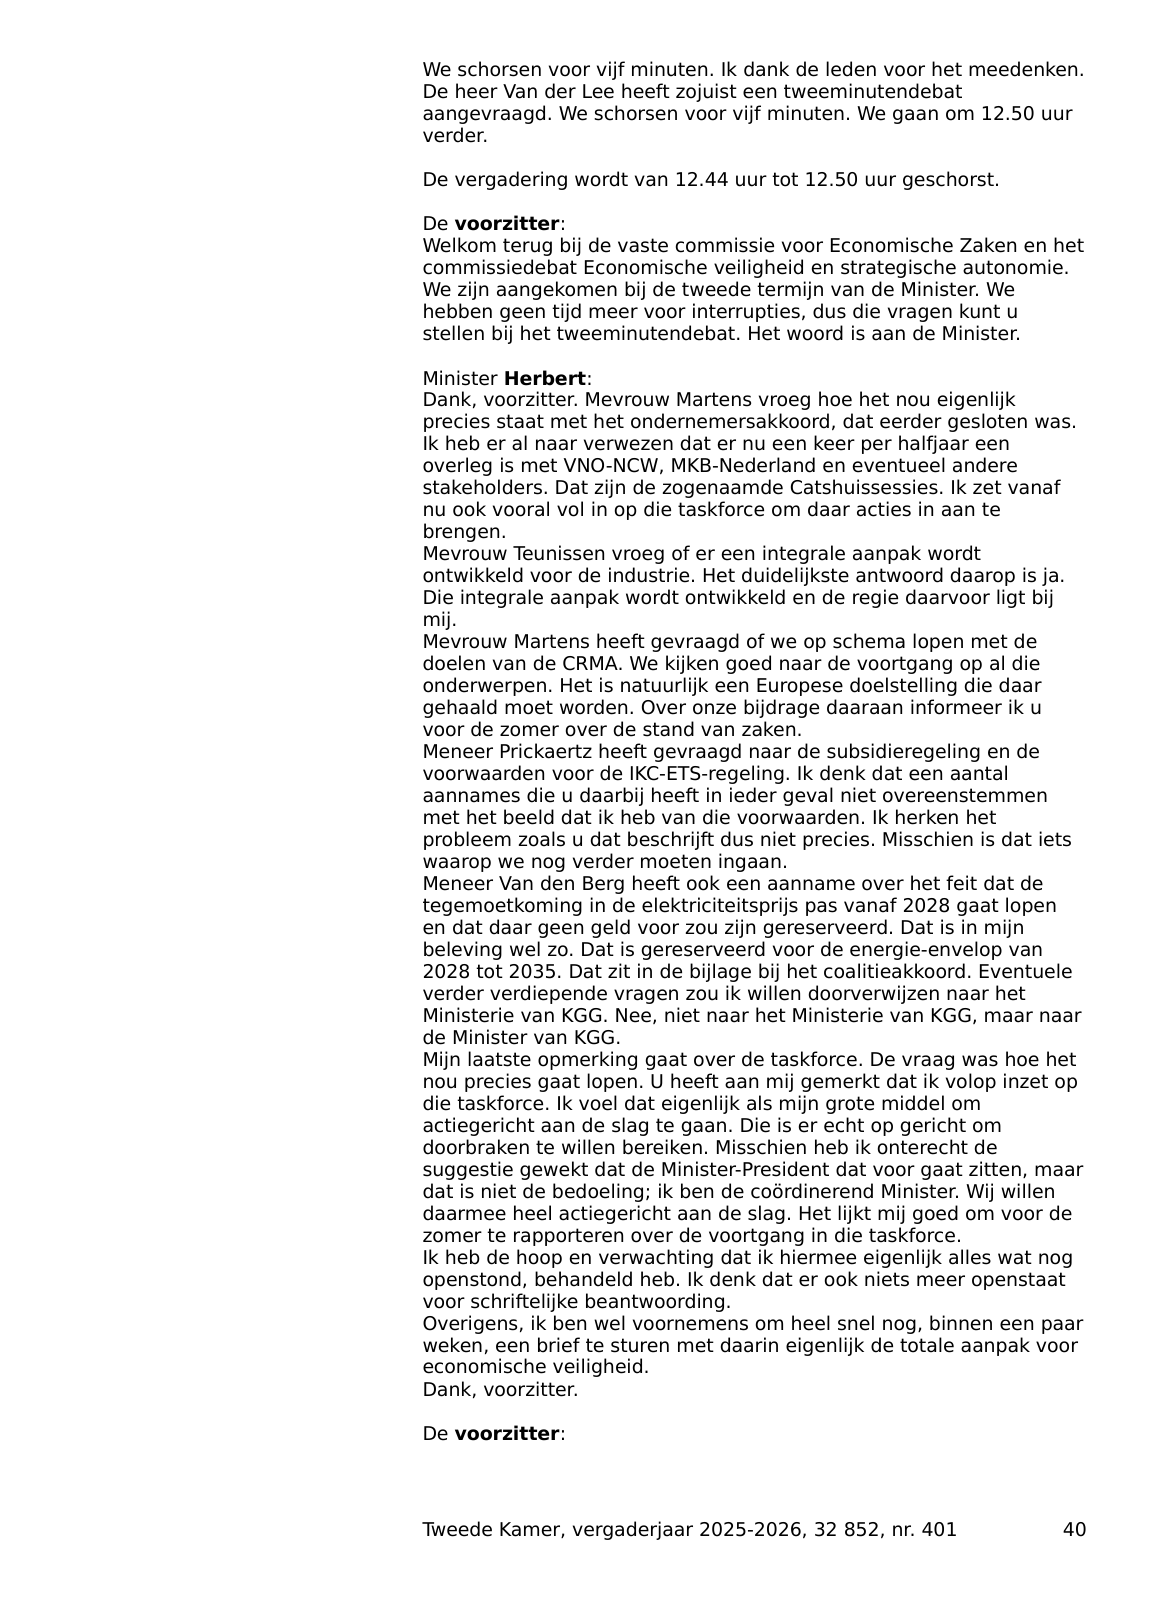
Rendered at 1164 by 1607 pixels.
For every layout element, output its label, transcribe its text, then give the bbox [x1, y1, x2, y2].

text De voorzitter: [422, 1423, 1087, 1444]
text Mevrouw Martens heeft gevraagd of we op schema lopen met de doelen van de CRMA. We kijken goed naar de voortgang op al die onderwerpen. Het is natuurlijk een Europese doelstelling die daar gehaald moet worden. Over onze bijdrage daaraan informeer ik u voor de zomer over de stand van zaken. [422, 631, 1087, 741]
text We schorsen voor vijf minuten. Ik dank de leden voor het meedenken. De heer Van der Lee heeft zojuist een tweeminutendebat aangevraagd. We schorsen voor vijf minuten. We gaan om 12.50 uur verder. [422, 59, 1087, 147]
text Meneer Van den Berg heeft ook een aanname over het feit dat de tegemoetkoming in de elektriciteitsprijs pas vanaf 2028 gaat lopen en dat daar geen geld voor zou zijn gereserveerd. Dat is in mijn beleving wel zo. Dat is gereserveerd voor de energie-envelop van 2028 tot 2035. Dat zit in de bijlage bij het coalitieakkoord. Eventuele verder verdiepende vragen zou ik willen doorverwijzen naar het Ministerie van KGG. Nee, niet naar het Ministerie van KGG, maar naar de Minister van KGG. [422, 873, 1087, 1049]
text De voorzitter: [422, 213, 1087, 235]
text Ik heb de hoop en verwachting dat ik hiermee eigenlijk alles wat nog openstond, behandeld heb. Ik denk dat er ook niets meer openstaat voor schriftelijke beantwoording. [422, 1247, 1087, 1312]
text Welkom terug bij de vaste commissie voor Economische Zaken en het commissiedebat Economische veiligheid en strategische autonomie. We zijn aangekomen bij de tweede termijn van de Minister. We hebben geen tijd meer voor interrupties, dus die vragen kunt u stellen bij het tweeminutendebat. Het woord is aan de Minister. [422, 235, 1087, 345]
text Mijn laatste opmerking gaat over de taskforce. De vraag was hoe het nou precies gaat lopen. U heeft aan mij gemerkt dat ik volop inzet op die taskforce. Ik voel dat eigenlijk als mijn grote middel om actiegericht aan de slag te gaan. Die is er echt op gericht om doorbraken te willen bereiken. Misschien heb ik onterecht de suggestie gewekt dat de Minister-President dat voor gaat zitten, maar dat is niet de bedoeling; ik ben de coördinerend Minister. Wij willen daarmee heel actiegericht aan de slag. Het lijkt mij goed om voor de zomer te rapporteren over de voortgang in die taskforce. [422, 1049, 1087, 1247]
text Dank, voorzitter. Mevrouw Martens vroeg hoe het nou eigenlijk precies staat met het ondernemersakkoord, dat eerder gesloten was. Ik heb er al naar verwezen dat er nu een keer per halfjaar een overleg is met VNO-NCW, MKB-Nederland en eventueel andere stakeholders. Dat zijn de zogenaamde Catshuissessies. Ik zet vanaf nu ook vooral vol in op die taskforce om daar acties in aan te brengen. [422, 389, 1087, 543]
text Minister Herbert: [422, 367, 1087, 389]
text De vergadering wordt van 12.44 uur tot 12.50 uur geschorst. [422, 169, 1087, 191]
text Overigens, ik ben wel voornemens om heel snel nog, binnen een paar weken, een brief te sturen met daarin eigenlijk de totale aanpak voor economische veiligheid. [422, 1312, 1087, 1378]
text Meneer Prickaertz heeft gevraagd naar de subsidieregeling en de voorwaarden voor de IKC-ETS-regeling. Ik denk dat een aantal aannames die u daarbij heeft in ieder geval niet overeenstemmen met het beeld dat ik heb van die voorwaarden. Ik herken het probleem zoals u dat beschrijft dus niet precies. Misschien is dat iets waarop we nog verder moeten ingaan. [422, 741, 1087, 873]
text Dank, voorzitter. [422, 1378, 1087, 1400]
text Mevrouw Teunissen vroeg of er een integrale aanpak wordt ontwikkeld voor de industrie. Het duidelijkste antwoord daarop is ja. Die integrale aanpak wordt ontwikkeld en de regie daarvoor ligt bij mij. [422, 543, 1087, 631]
